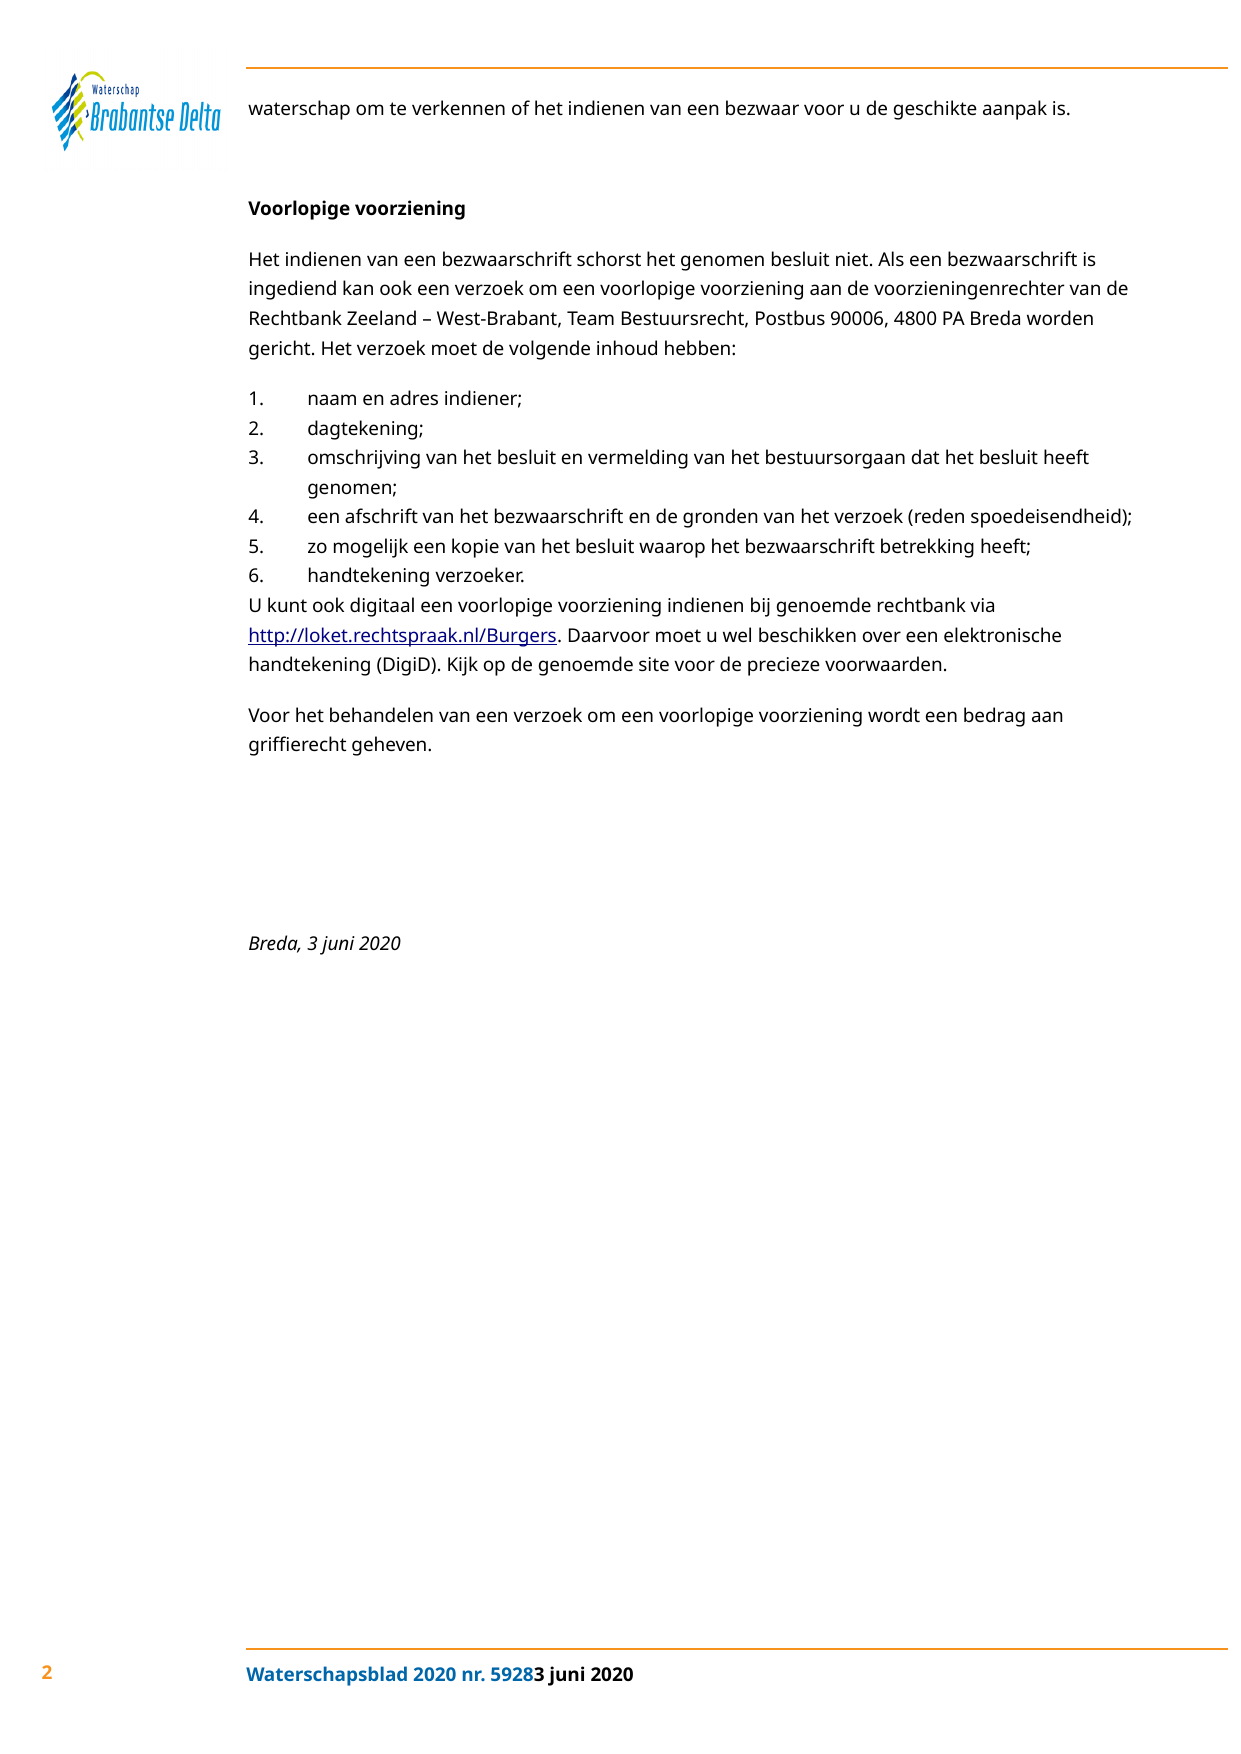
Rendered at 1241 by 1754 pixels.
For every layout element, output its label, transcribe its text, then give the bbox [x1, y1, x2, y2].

text Breda, 3 juni 2020 [248, 931, 1152, 956]
text Het indienen van een bezwaarschrift schorst het genomen besluit niet. Als een bezwaarschrift is ingediend kan ook een verzoek om een voorlopige voorziening aan de voorzieningenrechter van de Rechtbank Zeeland – West-Brabant, Team Bestuursrecht, Postbus 90006, 4800 PA Breda worden gericht. Het verzoek moet de volgende inhoud hebben: [248, 246, 1152, 361]
text Voor het behandelen van een verzoek om een voorlopige voorziening wordt een bedrag aan griffierecht geheven. [248, 702, 1152, 757]
list zo mogelijk een kopie van het besluit waarop het bezwaarschrift betrekking heeft; [248, 533, 1152, 559]
text waterschap om te verkennen of het indienen van een bezwaar voor u de geschikte aanpak is. [248, 95, 1152, 121]
text U kunt ook digitaal een voorlopige voorziening indienen bij genoemde rechtbank via http://loket.rechtspraak.nl/Burgers. Daarvoor moet u wel beschikken over een elektronische handtekening (DigiD). Kijk op de genoemde site voor de precieze voorwaarden. [248, 592, 1152, 677]
list omschrijving van het besluit en vermelding van het bestuursorgaan dat het besluit heeft genomen; [248, 444, 1152, 500]
list een afschrift van het bezwaarschrift en de gronden van het verzoek (reden spoedeisendheid); [248, 503, 1152, 529]
list naam en adres indiener; [248, 385, 1152, 411]
picture [41, 47, 231, 172]
list dagtekening; [248, 415, 1152, 441]
list handtekening verzoeker. [248, 563, 1152, 588]
text Voorlopige voorziening [248, 196, 1152, 221]
